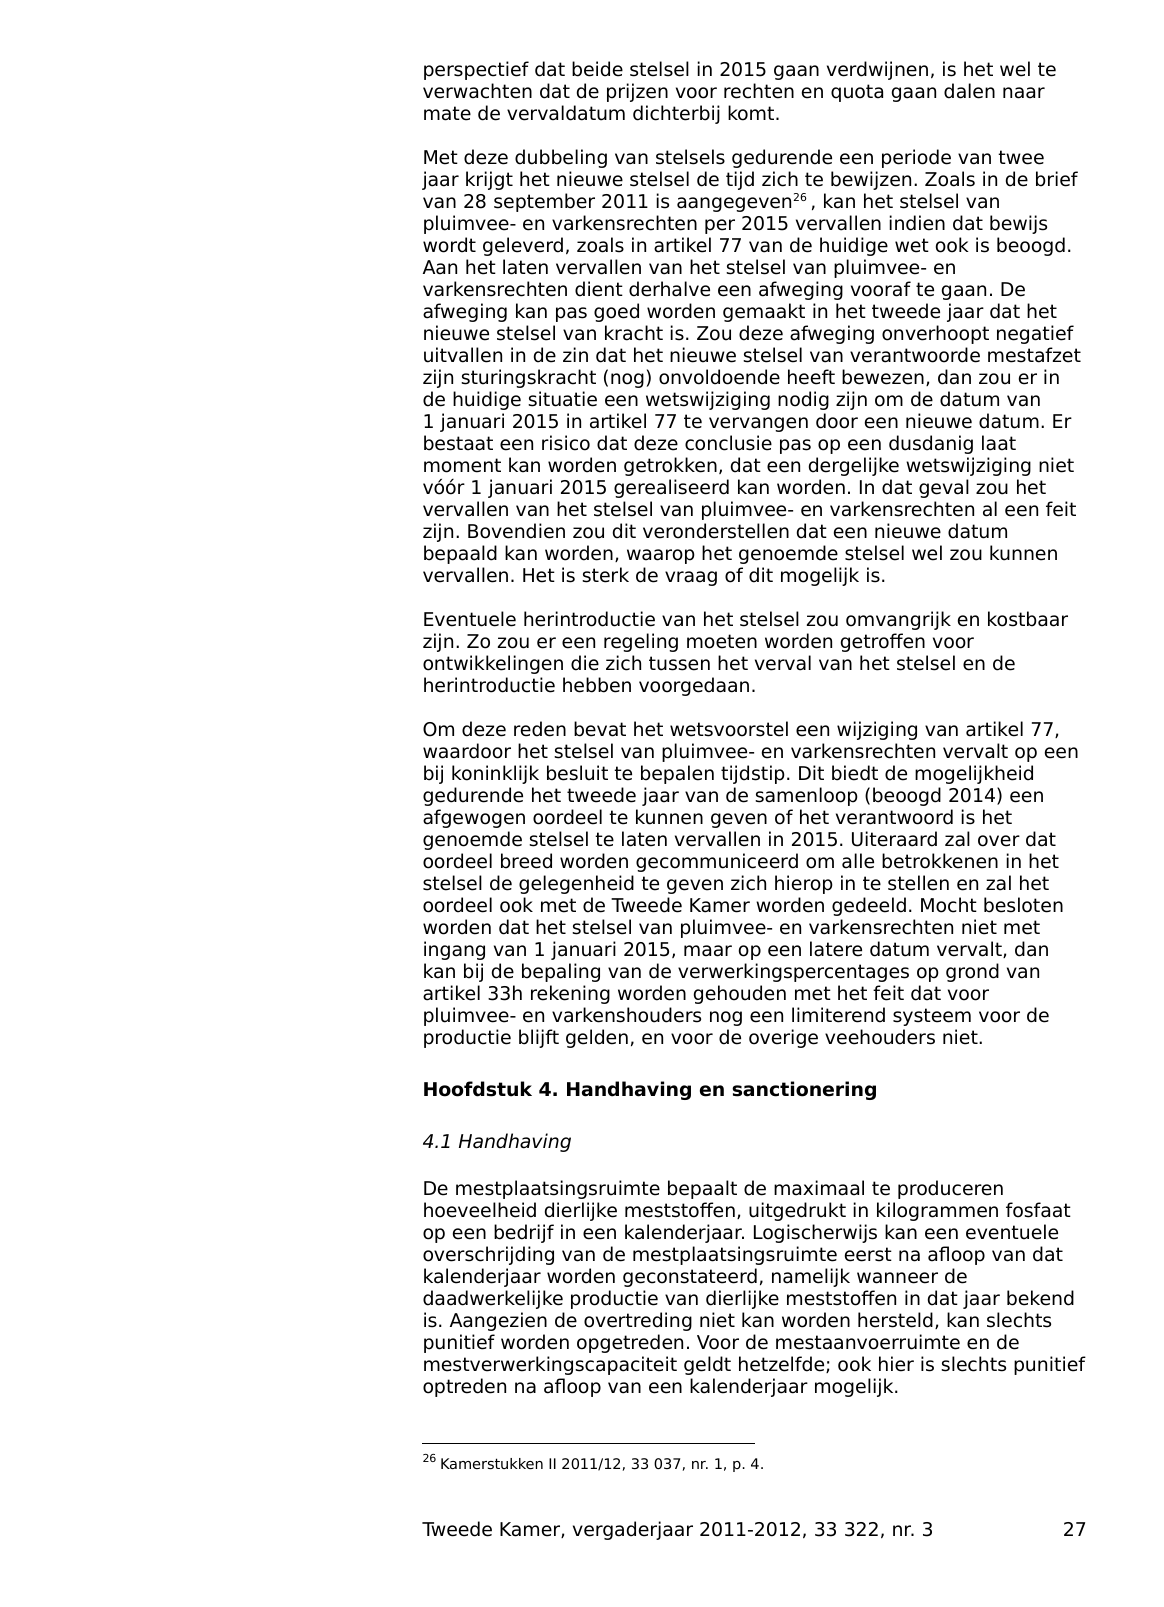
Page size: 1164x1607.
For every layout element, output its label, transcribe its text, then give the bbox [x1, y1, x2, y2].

text Om deze reden bevat het wetsvoorstel een wijziging van artikel 77, waardoor het stelsel van pluimvee- en varkensrechten vervalt op een bij koninklijk besluit te bepalen tijdstip. Dit biedt de mogelijkheid gedurende het tweede jaar van de samenloop (beoogd 2014) een afgewogen oordeel te kunnen geven of het verantwoord is het genoemde stelsel te laten vervallen in 2015. Uiteraard zal over dat oordeel breed worden gecommuniceerd om alle betrokkenen in het stelsel de gelegenheid te geven zich hierop in te stellen en zal het oordeel ook met de Tweede Kamer worden gedeeld. Mocht besloten worden dat het stelsel van pluimvee- en varkensrechten niet met ingang van 1 januari 2015, maar op een latere datum vervalt, dan kan bij de bepaling van de verwerkingspercentages op grond van artikel 33h rekening worden gehouden met het feit dat voor pluimvee- en varkenshouders nog een limiterend systeem voor de productie blijft gelden, en voor de overige veehouders niet. [422, 719, 1087, 1049]
text De mestplaatsingsruimte bepaalt de maximaal te produceren hoeveelheid dierlijke meststoffen, uitgedrukt in kilogrammen fosfaat op een bedrijf in een kalenderjaar. Logischerwijs kan een eventuele overschrijding van de mestplaatsingsruimte eerst na afloop van dat kalenderjaar worden geconstateerd, namelijk wanneer de daadwerkelijke productie van dierlijke meststoffen in dat jaar bekend is. Aangezien de overtreding niet kan worden hersteld, kan slechts punitief worden opgetreden. Voor de mestaanvoerruimte en de mestverwerkingscapaciteit geldt hetzelfde; ook hier is slechts punitief optreden na afloop van een kalenderjaar mogelijk. [422, 1178, 1087, 1397]
text Eventuele herintroductie van het stelsel zou omvangrijk en kostbaar zijn. Zo zou er een regeling moeten worden getroffen voor ontwikkelingen die zich tussen het verval van het stelsel en de herintroductie hebben voorgedaan. [422, 609, 1087, 697]
text perspectief dat beide stelsel in 2015 gaan verdwijnen, is het wel te verwachten dat de prijzen voor rechten en quota gaan dalen naar mate de vervaldatum dichterbij komt. [422, 59, 1087, 125]
subtitle Hoofdstuk 4. Handhaving en sanctionering [422, 1079, 1087, 1101]
subtitle 4.1 Handhaving [422, 1131, 1087, 1153]
text Met deze dubbeling van stelsels gedurende een periode van twee jaar krijgt het nieuwe stelsel de tijd zich te bewijzen. Zoals in de brief van 28 september 2011 is aangegeven, kan het stelsel van pluimvee- en varkensrechten per 2015 vervallen indien dat bewijs wordt geleverd, zoals in artikel 77 van de huidige wet ook is beoogd. Aan het laten vervallen van het stelsel van pluimvee- en varkensrechten dient derhalve een afweging vooraf te gaan. De afweging kan pas goed worden gemaakt in het tweede jaar dat het nieuwe stelsel van kracht is. Zou deze afweging onverhoopt negatief uitvallen in de zin dat het nieuwe stelsel van verantwoorde mestafzet zijn sturingskracht (nog) onvoldoende heeft bewezen, dan zou er in de huidige situatie een wetswijziging nodig zijn om de datum van 1 januari 2015 in artikel 77 te vervangen door een nieuwe datum. Er bestaat een risico dat deze conclusie pas op een dusdanig laat moment kan worden getrokken, dat een dergelijke wetswijziging niet vóór 1 januari 2015 gerealiseerd kan worden. In dat geval zou het vervallen van het stelsel van pluimvee- en varkensrechten al een feit zijn. Bovendien zou dit veronderstellen dat een nieuwe datum bepaald kan worden, waarop het genoemde stelsel wel zou kunnen vervallen. Het is sterk de vraag of dit mogelijk is. [422, 147, 1087, 587]
text Kamerstukken II 2011/12, 33 037, nr. 1, p. 4. [422, 1452, 1087, 1474]
